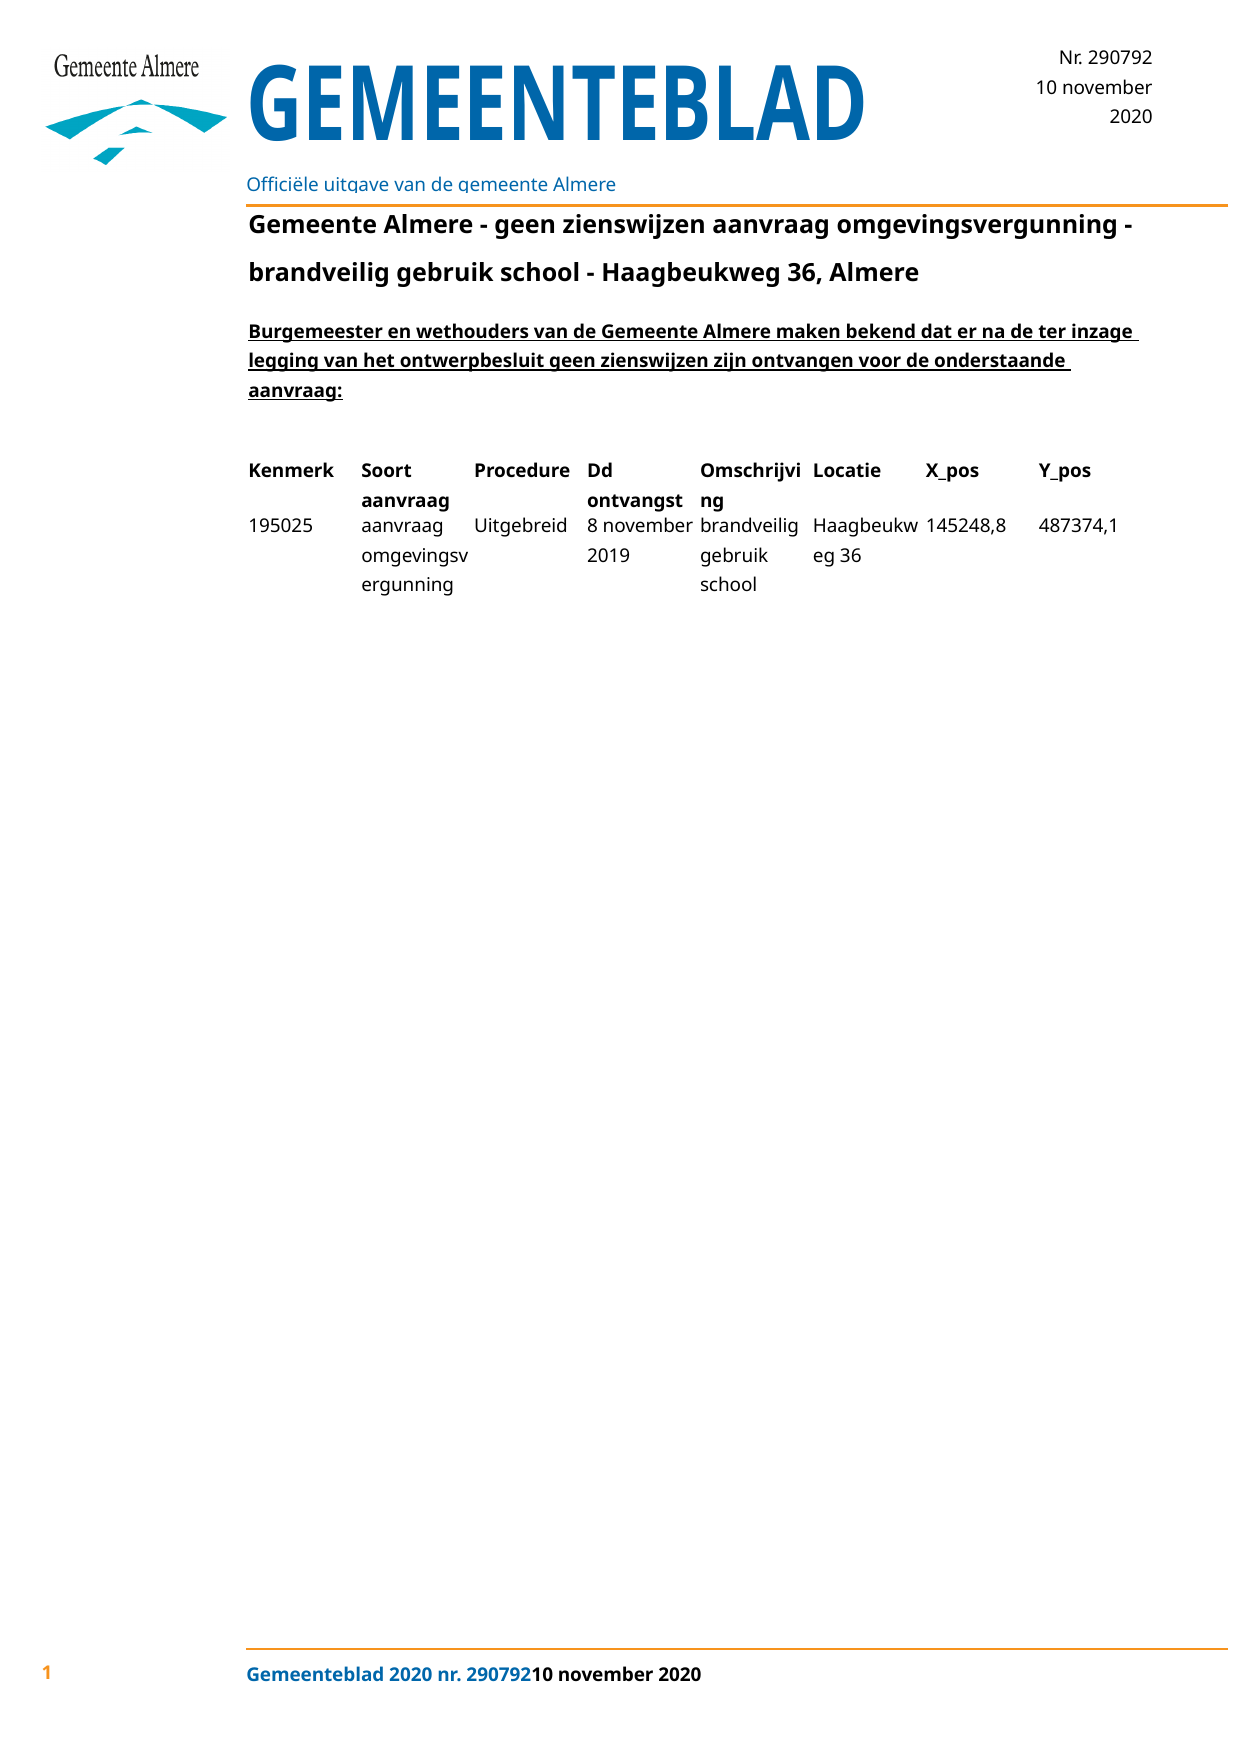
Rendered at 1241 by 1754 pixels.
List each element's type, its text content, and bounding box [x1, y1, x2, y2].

text Burgemeester en wethouders van de Gemeente Almere maken bekend dat er na de ter inzage legging van het ontwerpbesluit geen zienswijzen zijn ontvangen voor de onderstaande aanvraag: [248, 318, 1152, 403]
table_header Procedure [474, 457, 587, 512]
table_header Omschrijving [700, 457, 813, 512]
table_header Locatie [813, 457, 926, 512]
text Gemeente Almere - geen zienswijzen aanvraag omgevingsvergunning - brandveilig gebruik school - Haagbeukweg 36, Almere [248, 207, 1152, 288]
table_cell 487374,1 [1039, 513, 1152, 597]
table_header Dd ontvangst [587, 457, 700, 512]
table_cell Uitgebreid [474, 513, 587, 597]
table_cell 145248,8 [926, 513, 1038, 597]
table_cell brandveilig gebruik school [700, 513, 813, 597]
table_header Y_pos [1039, 457, 1152, 512]
table_cell 8 november 2019 [587, 513, 700, 597]
table_header Kenmerk [248, 457, 361, 512]
table_header X_pos [926, 457, 1038, 512]
picture [41, 47, 231, 172]
table_header Soort aanvraag [361, 457, 474, 512]
table_cell aanvraag omgevingsvergunning [361, 513, 474, 597]
table_cell 195025 [248, 513, 361, 597]
table_cell Haagbeukweg 36 [813, 513, 926, 597]
